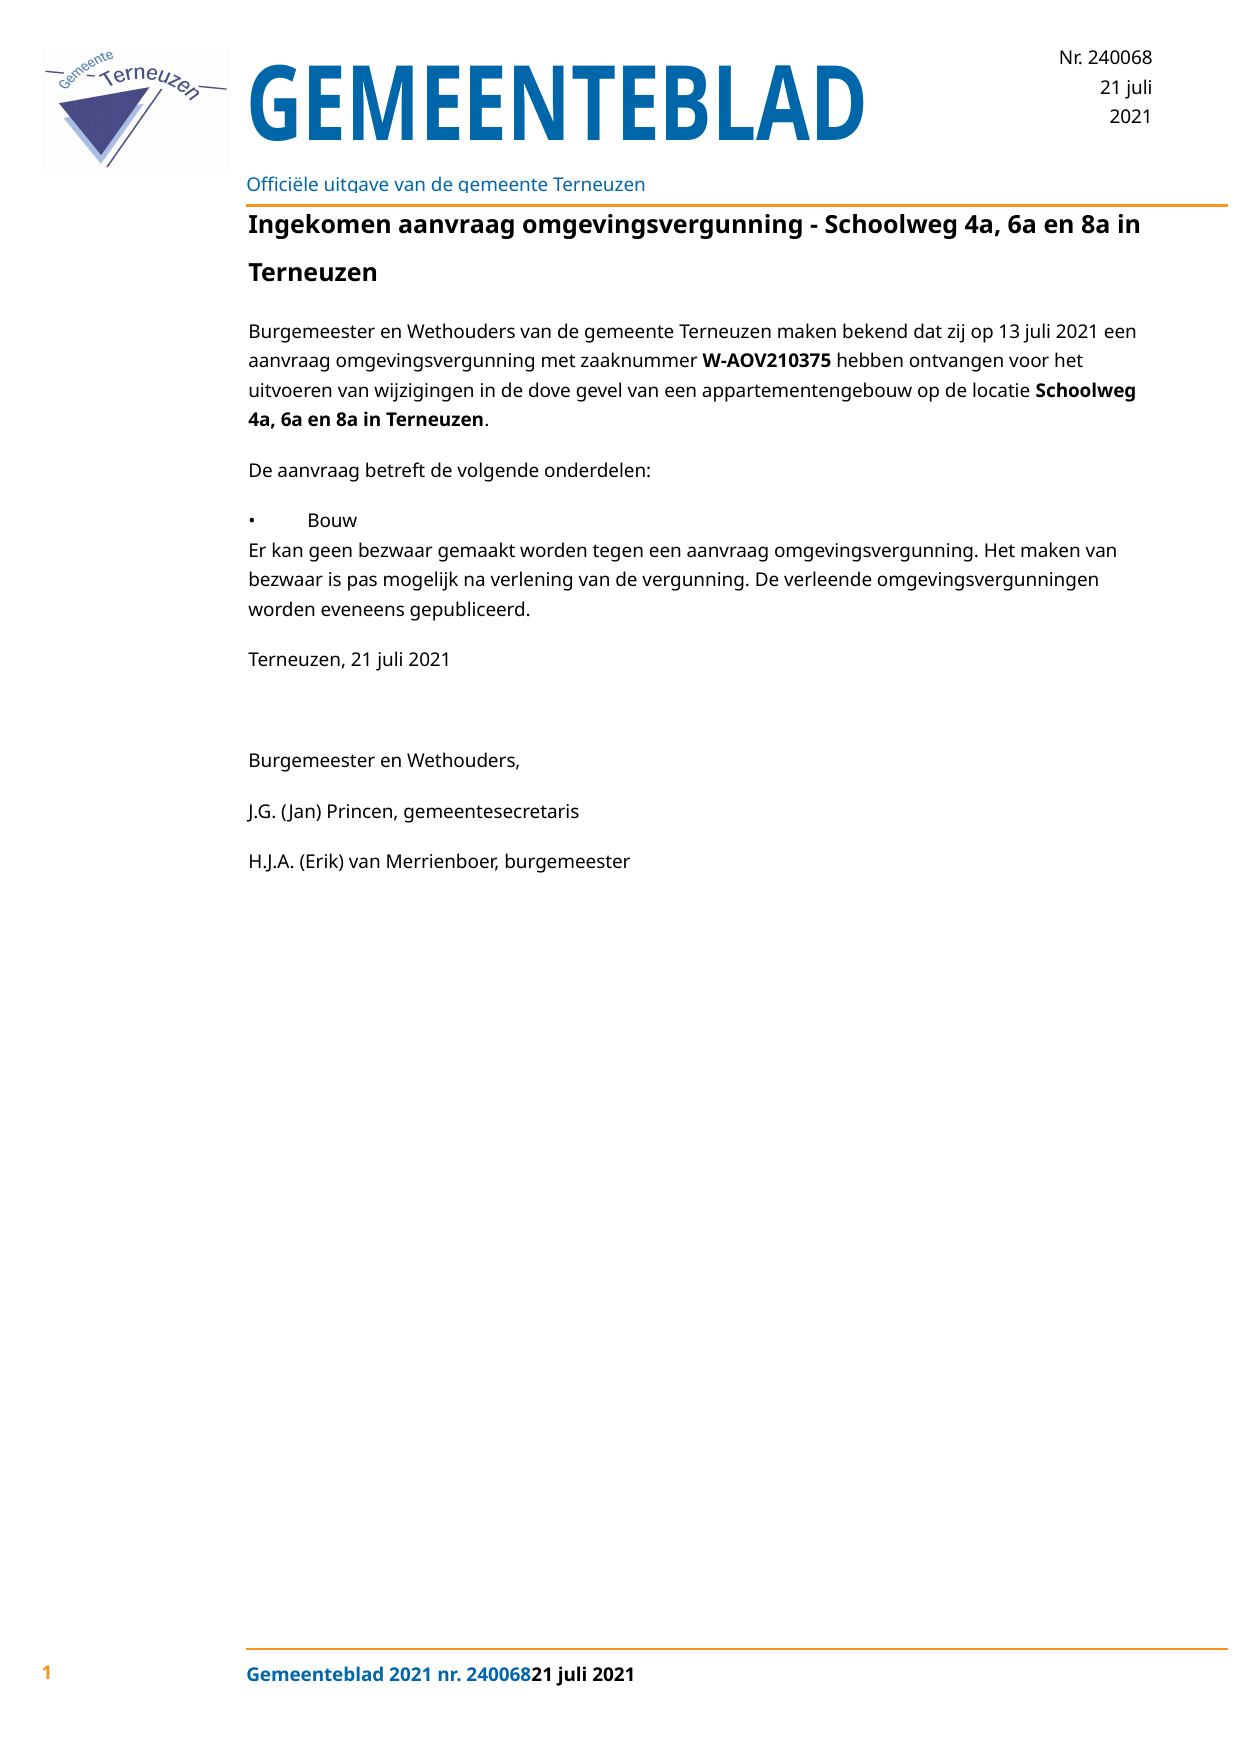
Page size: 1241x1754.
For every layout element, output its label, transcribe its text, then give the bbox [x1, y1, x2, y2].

text J.G. (Jan) Princen, gemeentesecretaris [248, 798, 1152, 824]
text Er kan geen bezwaar gemaakt worden tegen een aanvraag omgevingsvergunning. Het maken van bezwaar is pas mogelijk na verlening van de vergunning. De verleende omgevingsvergunningen worden eveneens gepubliceerd. [248, 537, 1152, 622]
text Terneuzen, 21 juli 2021 [248, 647, 1152, 672]
text Ingekomen aanvraag omgevingsvergunning - Schoolweg 4a, 6a en 8a in Terneuzen [248, 207, 1152, 288]
picture [41, 47, 231, 172]
text H.J.A. (Erik) van Merrienboer, burgemeester [248, 848, 1152, 874]
text De aanvraag betreft de volgende onderdelen: [248, 457, 1152, 483]
text Burgemeester en Wethouders, [248, 747, 1152, 773]
list Bouw [248, 507, 1152, 533]
text Burgemeester en Wethouders van de gemeente Terneuzen maken bekend dat zij op 13 juli 2021 een aanvraag omgevingsvergunning met zaaknummer W-AOV210375 hebben ontvangen voor het uitvoeren van wijzigingen in de dove gevel van een appartementengebouw op de locatie Schoolweg 4a, 6a en 8a in Terneuzen. [248, 318, 1152, 432]
